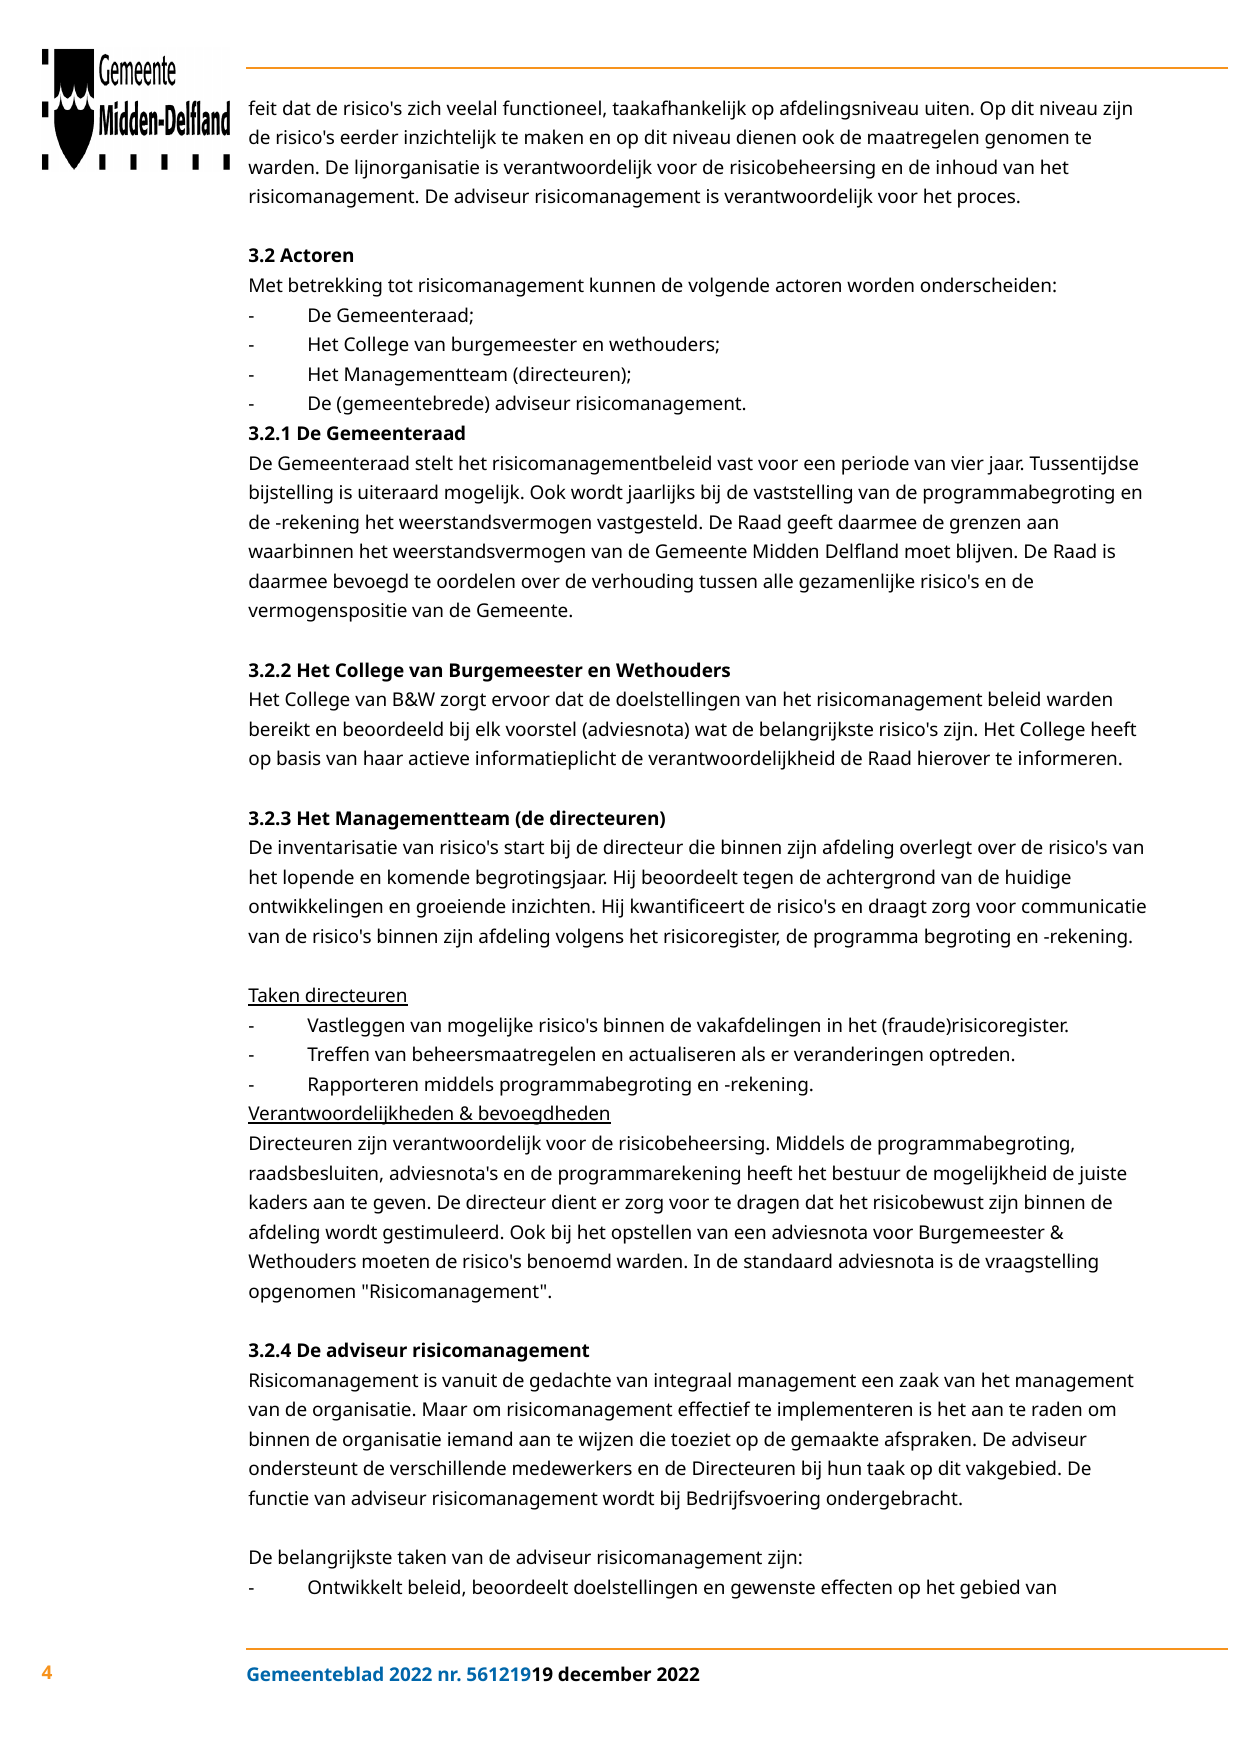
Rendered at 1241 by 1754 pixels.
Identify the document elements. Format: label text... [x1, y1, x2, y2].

text feit dat de risico's zich veelal functioneel, taakafhankelijk op afdelingsniveau uiten. Op dit niveau zijn de risico's eerder inzichtelijk te maken en op dit niveau dienen ook de maatregelen genomen te warden. De lijnorganisatie is verantwoordelijk voor de risicobeheersing en de inhoud van het risicomanagement. De adviseur risicomanagement is verantwoordelijk voor het proces. [248, 95, 1152, 209]
text De inventarisatie van risico's start bij de directeur die binnen zijn afdeling overlegt over de risico's van het lopende en komende begrotingsjaar. Hij beoordeelt tegen de achtergrond van de huidige ontwikkelingen en groeiende inzichten. Hij kwantificeert de risico's en draagt zorg voor communicatie van de risico's binnen zijn afdeling volgens het risicoregister, de programma­ begroting en -rekening. [248, 834, 1152, 949]
text De belangrijkste taken van de adviseur risicomanagement zijn: [248, 1544, 1152, 1570]
text Het College van B&W zorgt ervoor dat de doelstellingen van het risicomanagement beleid warden bereikt en beoordeeld bij elk voorstel (adviesnota) wat de belangrijkste risico's zijn. Het College heeft op basis van haar actieve informatieplicht de verantwoordelijkheid de Raad hierover te informeren. [248, 686, 1152, 771]
list Vastleggen van mogelijke risico's binnen de vakafdelingen in het (fraude)risicoregister. [248, 1012, 1152, 1038]
text Directeuren zijn verantwoordelijk voor de risicobeheersing. Middels de programmabegroting, raadsbesluiten, adviesnota's en de programmarekening heeft het bestuur de mogelijkheid de juiste kaders aan te geven. De directeur dient er zorg voor te dragen dat het risicobewust zijn binnen de afdeling wordt gestimuleerd. Ook bij het opstellen van een adviesnota voor Burgemeester & Wethouders moeten de risico's benoemd warden. In de standaard adviesnota is de vraagstelling opgenomen "Risicomanagement". [248, 1130, 1152, 1304]
text Met betrekking tot risicomanagement kunnen de volgende actoren worden onderscheiden: [248, 272, 1152, 298]
text 3.2 Actoren [248, 243, 1152, 268]
list De (gemeentebrede) adviseur risicomanagement. [248, 391, 1152, 416]
text 3.2.3 Het Managementteam (de directeuren) [248, 805, 1152, 831]
list De Gemeenteraad; [248, 302, 1152, 328]
list Het College van burgemeester en wethouders; [248, 331, 1152, 357]
list Treffen van beheersmaatregelen en actualiseren als er veranderingen optreden. [248, 1041, 1152, 1067]
text 3.2.2 Het College van Burgemeester en Wethouders [248, 657, 1152, 683]
list Ontwikkelt beleid, beoordeelt doelstellingen en gewenste effecten op het gebied van [248, 1574, 1152, 1600]
text 3.2.4 De adviseur risicomanagement [248, 1337, 1152, 1363]
text De Gemeenteraad stelt het risicomanagementbeleid vast voor een periode van vier jaar. Tussentijdse bijstelling is uiteraard mogelijk. Ook wordt jaarlijks bij de vaststelling van de programmabegroting en de -rekening het weerstandsvermogen vastgesteld. De Raad geeft daarmee de grenzen aan waarbinnen het weerstandsvermogen van de Gemeente Midden­ Delfland moet blijven. De Raad is daarmee bevoegd te oordelen over de verhouding tussen alle gezamenlijke risico's en de vermogenspositie van de Gemeente. [248, 450, 1152, 623]
list Het Managementteam (directeuren); [248, 361, 1152, 387]
text Verantwoordelijkheden & bevoegdheden [248, 1101, 1152, 1126]
text Risicomanagement is vanuit de gedachte van integraal management een zaak van het management van de organisatie. Maar om risicomanagement effectief te implementeren is het aan te raden om binnen de organisatie iemand aan te wijzen die toeziet op de gemaakte afspraken. De adviseur ondersteunt de verschillende medewerkers en de Directeuren bij hun taak op dit vakgebied. De functie van adviseur risicomanagement wordt bij Bedrijfsvoering ondergebracht. [248, 1367, 1152, 1511]
text 3.2.1 De Gemeenteraad [248, 420, 1152, 446]
picture [41, 47, 231, 172]
list Rapporteren middels programmabegroting en -rekening. [248, 1071, 1152, 1097]
text Taken directeuren [248, 982, 1152, 1008]
